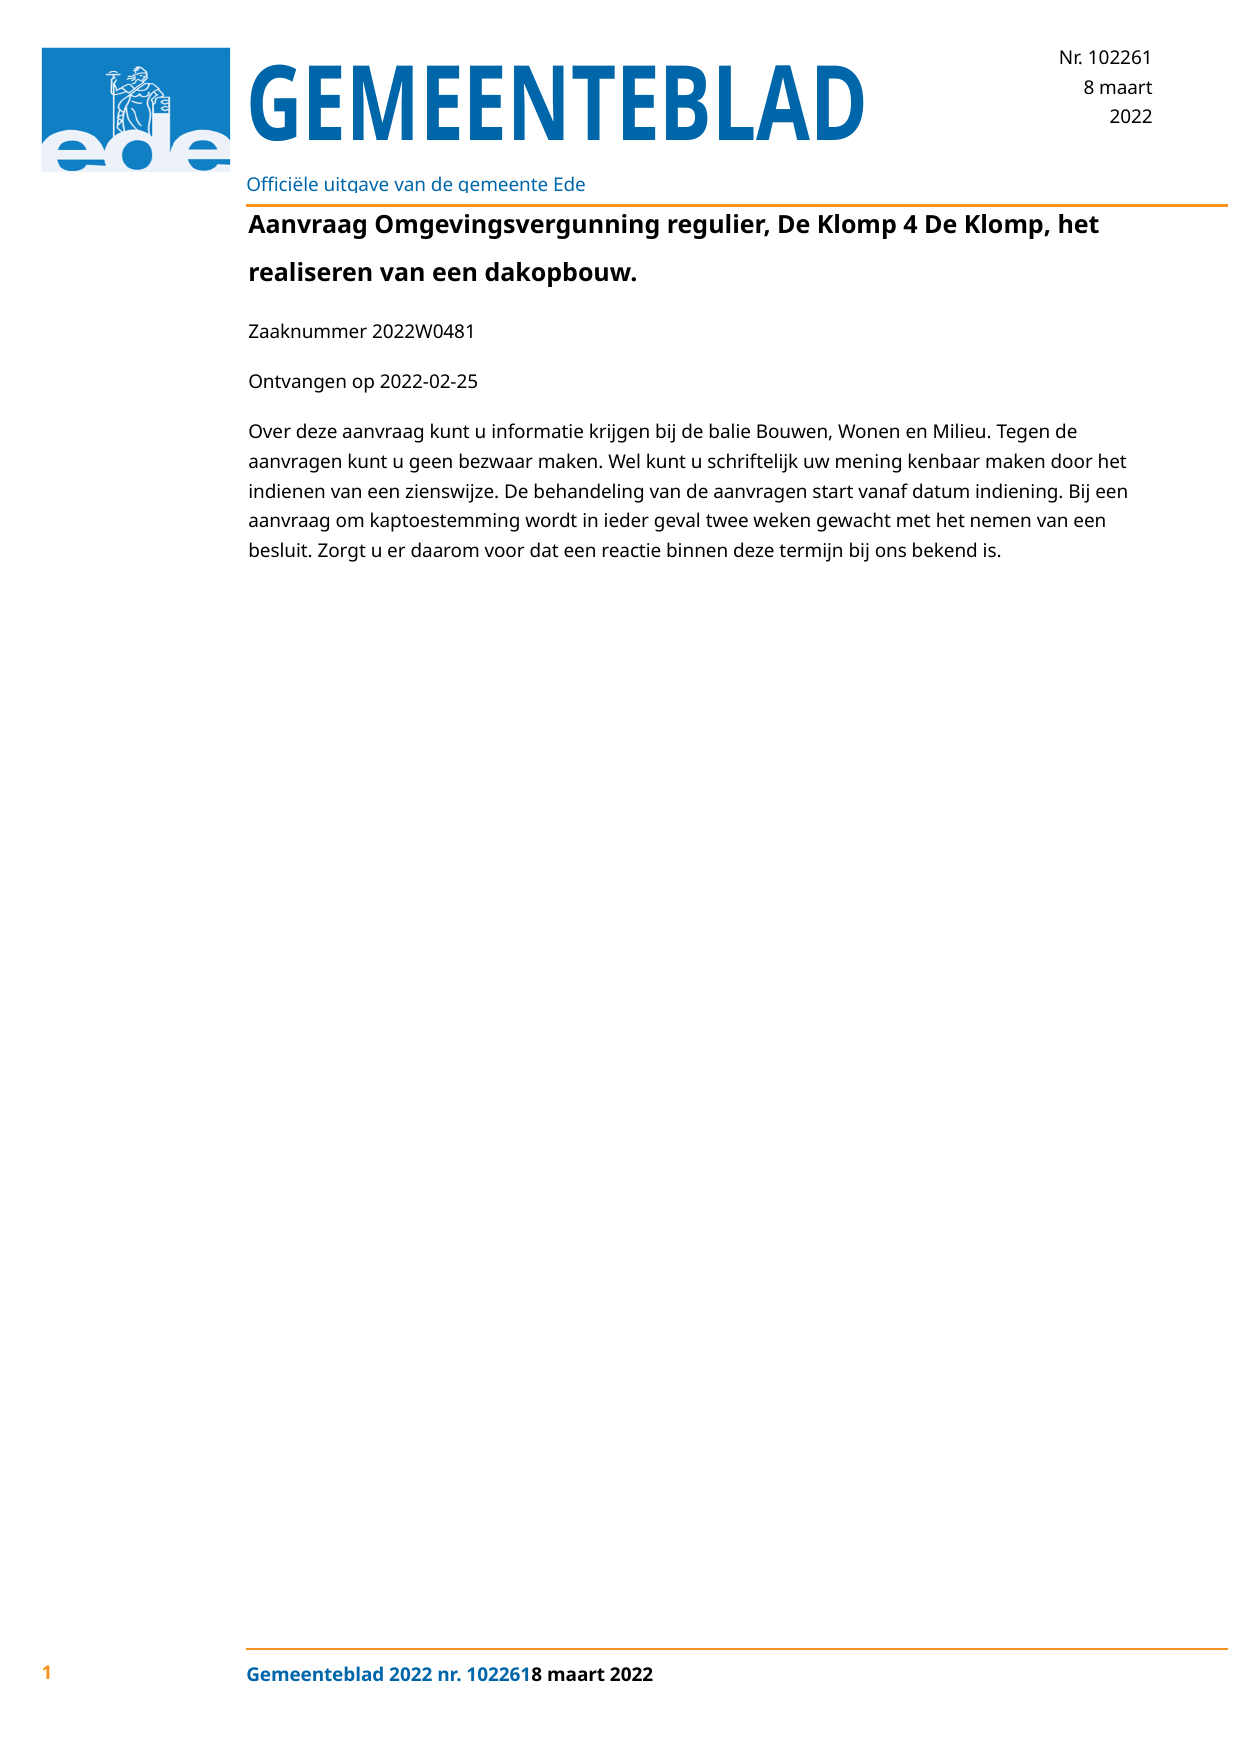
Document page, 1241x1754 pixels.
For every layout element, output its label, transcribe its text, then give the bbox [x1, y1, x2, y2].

text Zaaknummer 2022W0481 [248, 318, 1152, 344]
text Over deze aanvraag kunt u informatie krijgen bij de balie Bouwen, Wonen en Milieu. Tegen de aanvragen kunt u geen bezwaar maken. Wel kunt u schriftelijk uw mening kenbaar maken door het indienen van een zienswijze. De behandeling van de aanvragen start vanaf datum indiening. Bij een aanvraag om kaptoestemming wordt in ieder geval twee weken gewacht met het nemen van een besluit. Zorgt u er daarom voor dat een reactie binnen deze termijn bij ons bekend is. [248, 419, 1152, 563]
picture [41, 47, 231, 172]
text Ontvangen op 2022-02-25 [248, 368, 1152, 394]
text Aanvraag Omgevingsvergunning regulier, De Klomp 4 De Klomp, het realiseren van een dakopbouw. [248, 207, 1152, 288]
